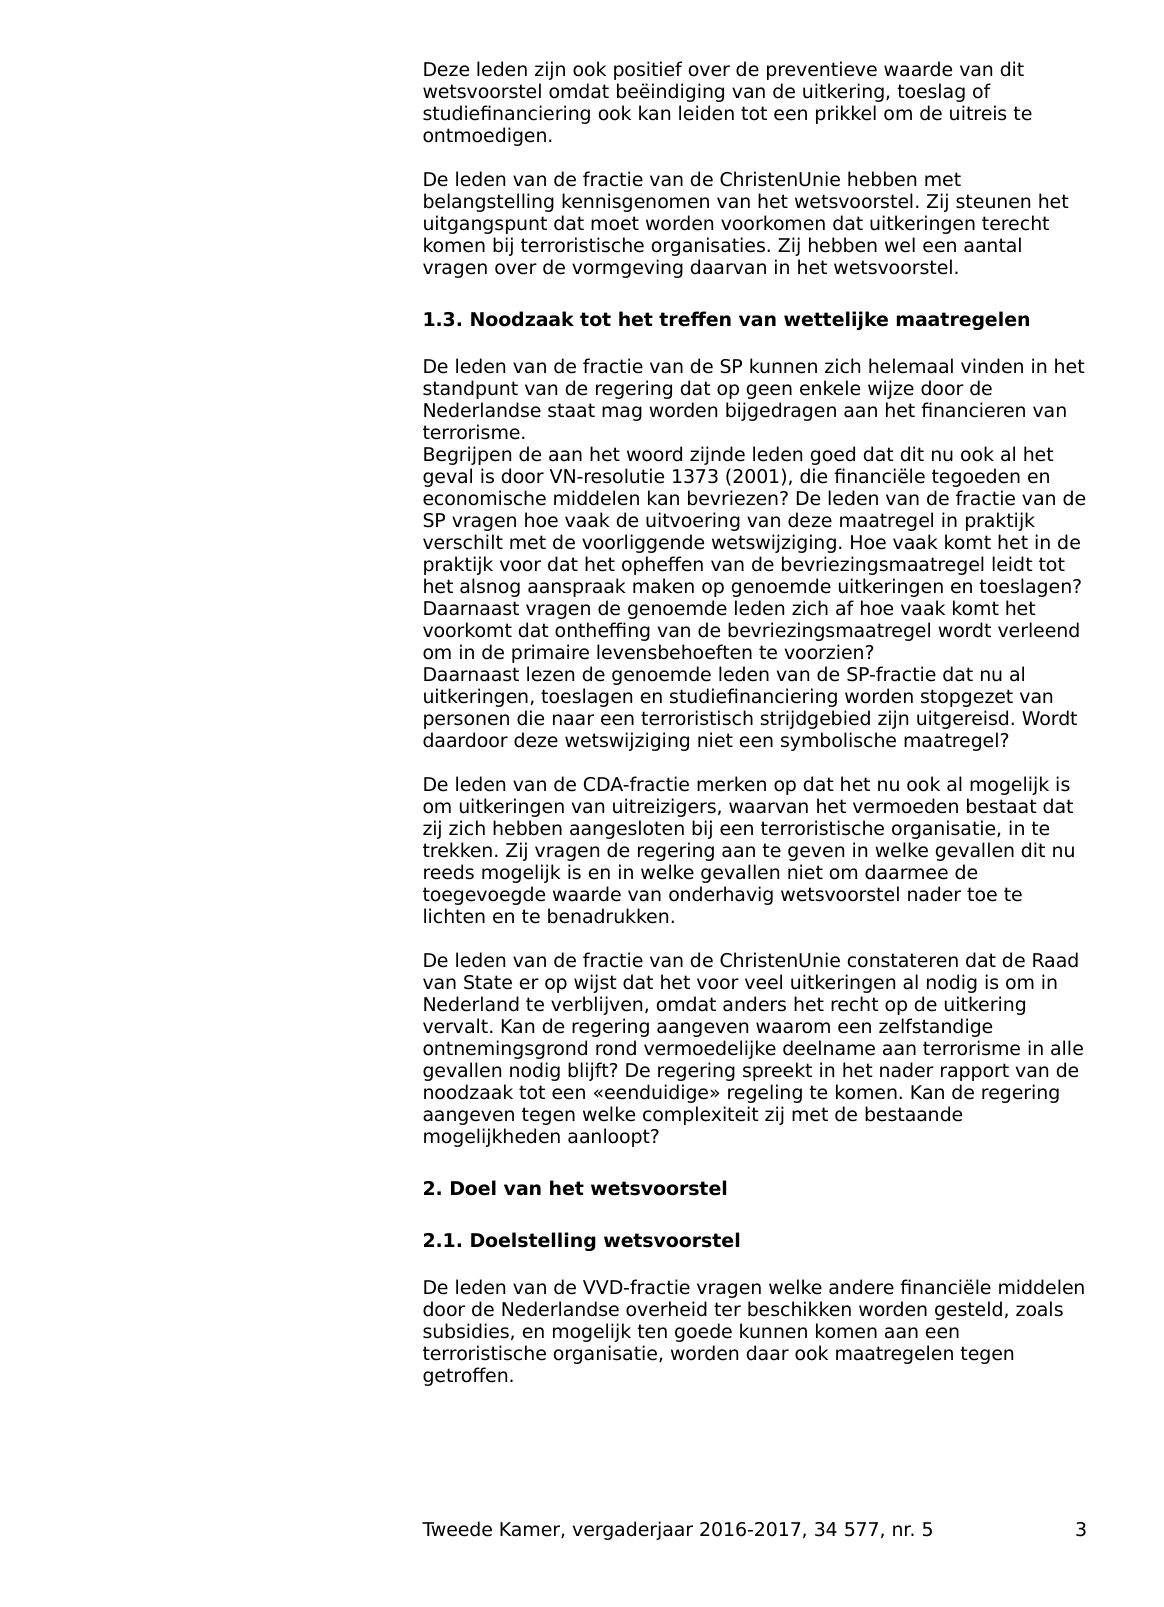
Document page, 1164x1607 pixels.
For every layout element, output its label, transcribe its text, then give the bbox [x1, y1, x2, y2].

text De leden van de CDA-fractie merken op dat het nu ook al mogelijk is om uitkeringen van uitreizigers, waarvan het vermoeden bestaat dat zij zich hebben aangesloten bij een terroristische organisatie, in te trekken. Zij vragen de regering aan te geven in welke gevallen dit nu reeds mogelijk is en in welke gevallen niet om daarmee de toegevoegde waarde van onderhavig wetsvoorstel nader toe te lichten en te benadrukken. [422, 774, 1087, 928]
text De leden van de fractie van de ChristenUnie constateren dat de Raad van State er op wijst dat het voor veel uitkeringen al nodig is om in Nederland te verblijven, omdat anders het recht op de uitkering vervalt. Kan de regering aangeven waarom een zelfstandige ontnemingsgrond rond vermoedelijke deelname aan terrorisme in alle gevallen nodig blijft? De regering spreekt in het nader rapport van de noodzaak tot een «eenduidige» regeling te komen. Kan de regering aangeven tegen welke complexiteit zij met de bestaande mogelijkheden aanloopt? [422, 950, 1087, 1148]
subtitle 1.3. Noodzaak tot het treffen van wettelijke maatregelen [422, 309, 1087, 331]
text Daarnaast lezen de genoemde leden van de SP-fractie dat nu al uitkeringen, toeslagen en studiefinanciering worden stopgezet van personen die naar een terroristisch strijdgebied zijn uitgereisd. Wordt daardoor deze wetswijziging niet een symbolische maatregel? [422, 664, 1087, 752]
subtitle 2. Doel van het wetsvoorstel [422, 1178, 1087, 1200]
text Deze leden zijn ook positief over de preventieve waarde van dit wetsvoorstel omdat beëindiging van de uitkering, toeslag of studiefinanciering ook kan leiden tot een prikkel om de uitreis te ontmoedigen. [422, 59, 1087, 147]
text De leden van de fractie van de SP kunnen zich helemaal vinden in het standpunt van de regering dat op geen enkele wijze door de Nederlandse staat mag worden bijgedragen aan het financieren van terrorisme. [422, 356, 1087, 444]
text De leden van de fractie van de ChristenUnie hebben met belangstelling kennisgenomen van het wetsvoorstel. Zij steunen het uitgangspunt dat moet worden voorkomen dat uitkeringen terecht komen bij terroristische organisaties. Zij hebben wel een aantal vragen over de vormgeving daarvan in het wetsvoorstel. [422, 169, 1087, 279]
subtitle 2.1. Doelstelling wetsvoorstel [422, 1230, 1087, 1252]
text Begrijpen de aan het woord zijnde leden goed dat dit nu ook al het geval is door VN-resolutie 1373 (2001), die financiële tegoeden en economische middelen kan bevriezen? De leden van de fractie van de SP vragen hoe vaak de uitvoering van deze maatregel in praktijk verschilt met de voorliggende wetswijziging. Hoe vaak komt het in de praktijk voor dat het opheffen van de bevriezingsmaatregel leidt tot het alsnog aanspraak maken op genoemde uitkeringen en toeslagen? Daarnaast vragen de genoemde leden zich af hoe vaak komt het voorkomt dat ontheffing van de bevriezingsmaatregel wordt verleend om in de primaire levensbehoeften te voorzien? [422, 444, 1087, 664]
text De leden van de VVD-fractie vragen welke andere financiële middelen door de Nederlandse overheid ter beschikken worden gesteld, zoals subsidies, en mogelijk ten goede kunnen komen aan een terroristische organisatie, worden daar ook maatregelen tegen getroffen. [422, 1277, 1087, 1387]
